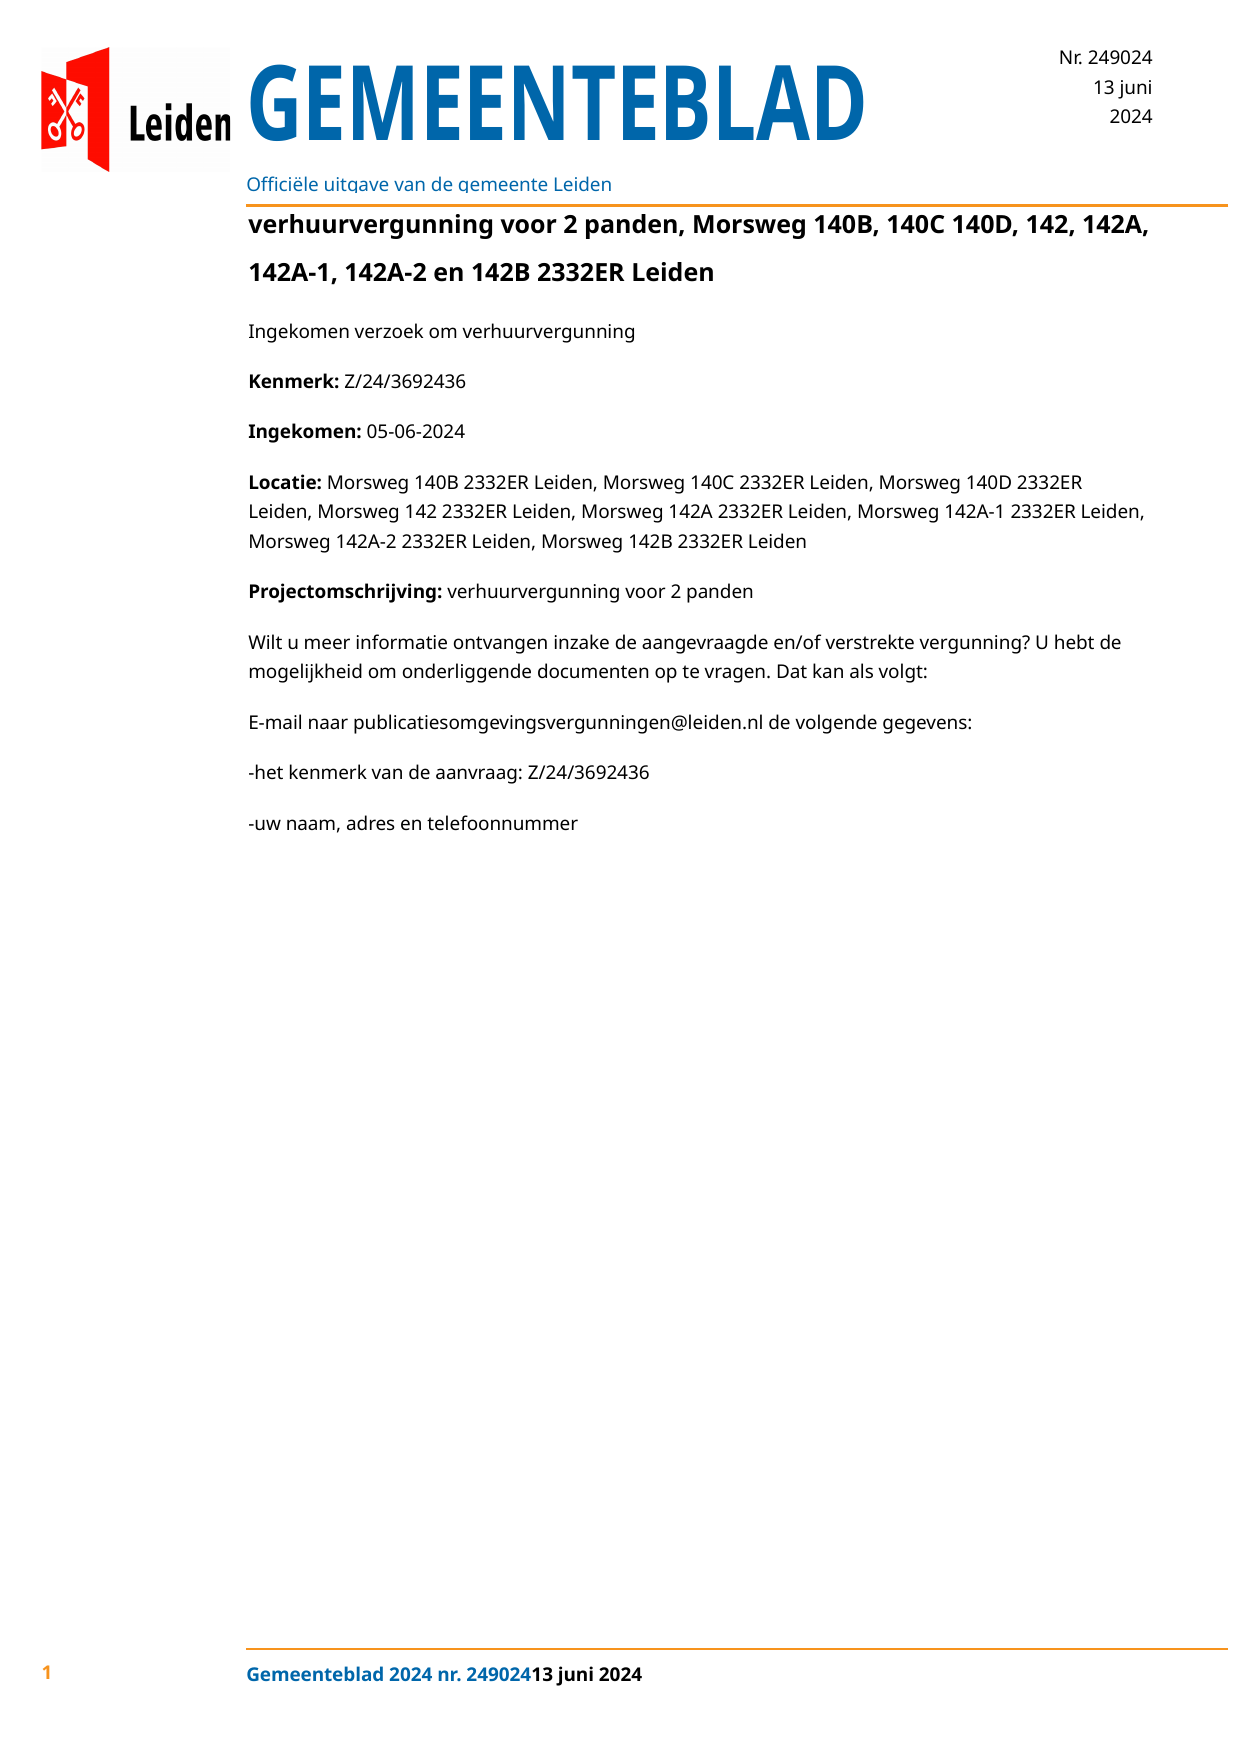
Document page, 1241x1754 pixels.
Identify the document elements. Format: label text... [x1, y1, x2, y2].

text Kenmerk: Z/24/3692436 [248, 368, 1152, 394]
text Wilt u meer informatie ontvangen inzake de aangevraagde en/of verstrekte vergunning? U hebt de mogelijkheid om onderliggende documenten op te vragen. Dat kan als volgt: [248, 629, 1152, 684]
text Ingekomen: 05-06-2024 [248, 419, 1152, 444]
text Projectomschrijving: verhuurvergunning voor 2 panden [248, 579, 1152, 604]
text -het kenmerk van de aanvraag: Z/24/3692436 [248, 759, 1152, 785]
text Ingekomen verzoek om verhuurvergunning [248, 318, 1152, 344]
picture [41, 47, 231, 172]
text E-mail naar publicatiesomgevingsvergunningen@leiden.nl de volgende gegevens: [248, 709, 1152, 735]
text verhuurvergunning voor 2 panden, Morsweg 140B, 140C 140D, 142, 142A, 142A-1, 142A-2 en 142B 2332ER Leiden [248, 207, 1152, 288]
text Locatie: Morsweg 140B 2332ER Leiden, Morsweg 140C 2332ER Leiden, Morsweg 140D 2332ER Leiden, Morsweg 142 2332ER Leiden, Morsweg 142A 2332ER Leiden, Morsweg 142A-1 2332ER Leiden, Morsweg 142A-2 2332ER Leiden, Morsweg 142B 2332ER Leiden [248, 469, 1152, 554]
text -uw naam, adres en telefoonnummer [248, 810, 1152, 836]
